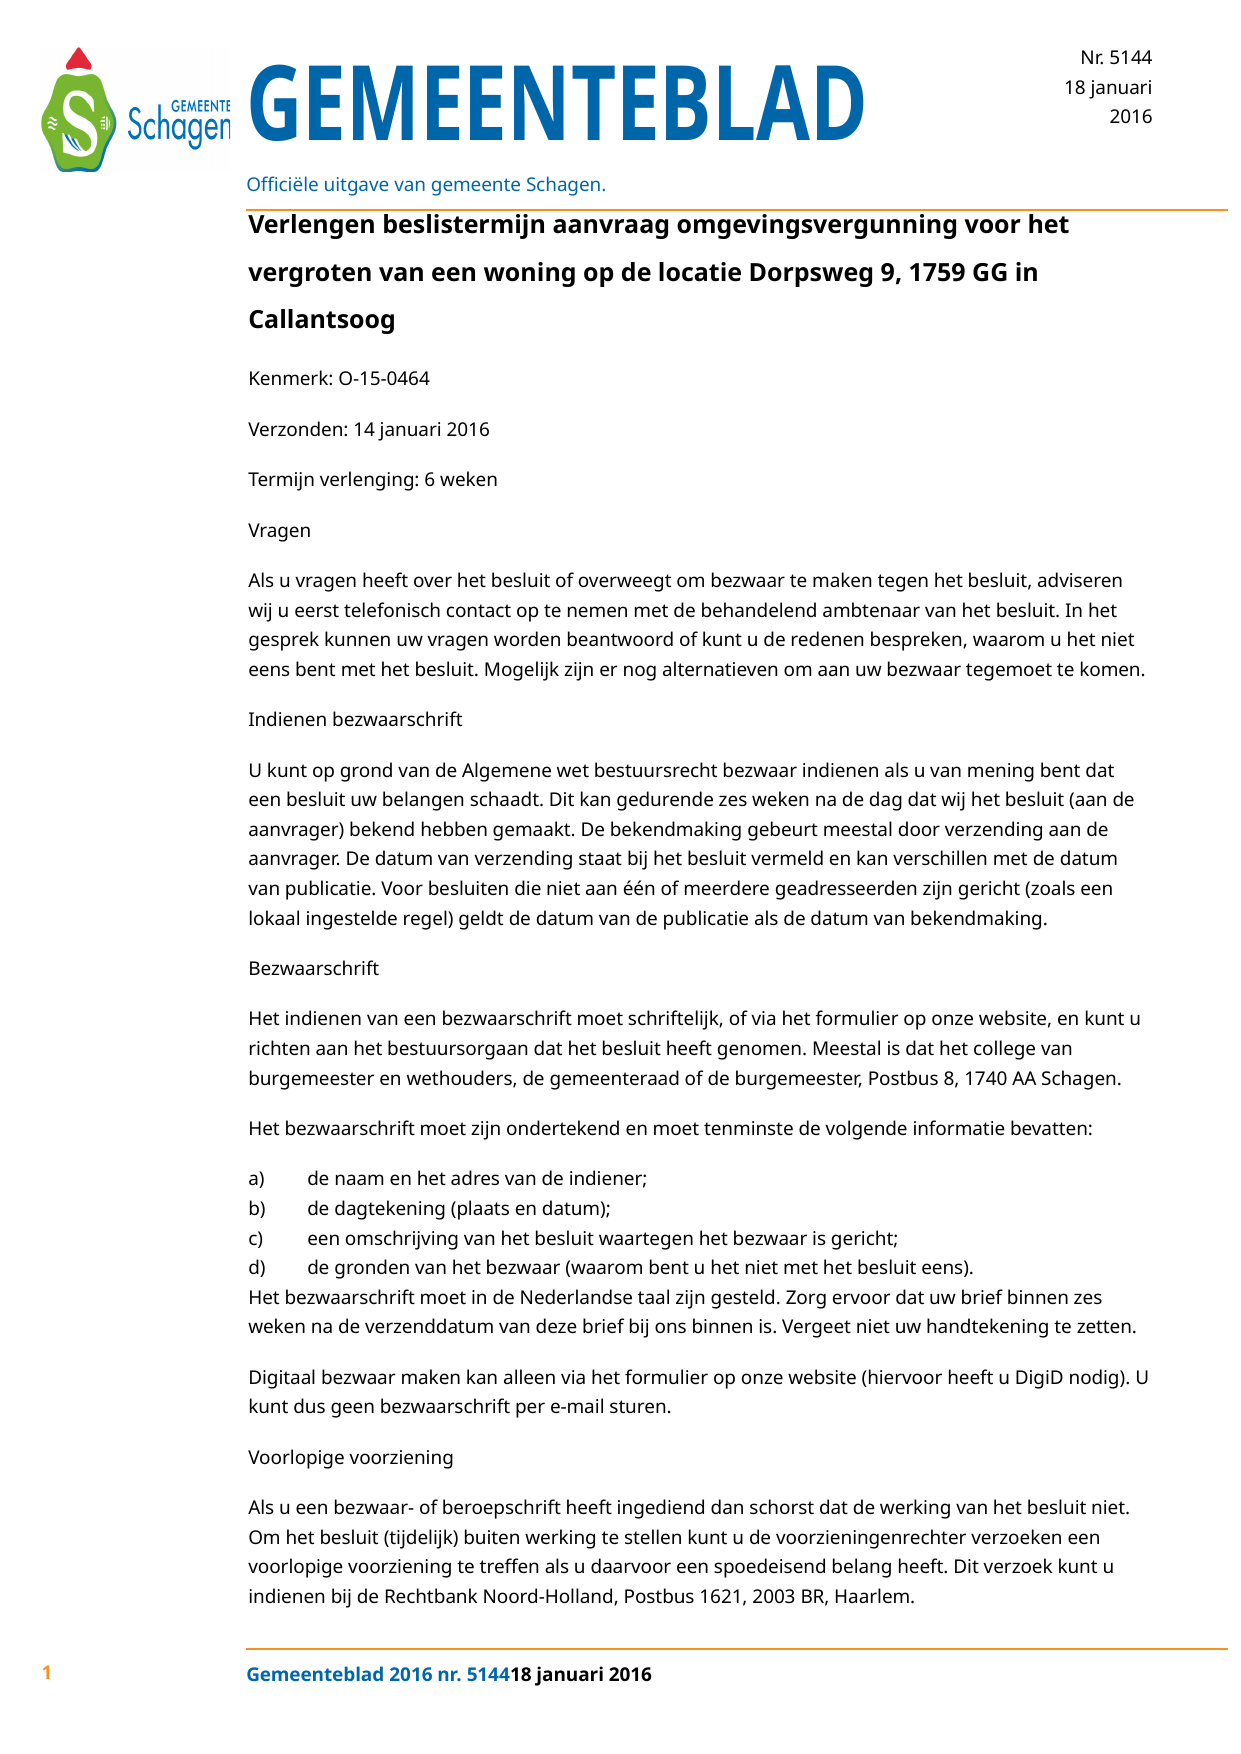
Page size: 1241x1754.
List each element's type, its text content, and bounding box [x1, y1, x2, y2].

text Als u vragen heeft over het besluit of overweegt om bezwaar te maken tegen het besluit, adviseren wij u eerst telefonisch contact op te nemen met de behandelend ambtenaar van het besluit. In het gesprek kunnen uw vragen worden beantwoord of kunt u de redenen bespreken, waarom u het niet eens bent met het besluit. Mogelijk zijn er nog alternatieven om aan uw bezwaar tegemoet te komen. [248, 567, 1152, 682]
list een omschrijving van het besluit waartegen het bezwaar is gericht; [248, 1225, 1152, 1250]
list de gronden van het bezwaar (waarom bent u het niet met het besluit eens). [248, 1254, 1152, 1280]
text Vragen [248, 517, 1152, 542]
text Verzonden: 14 januari 2016 [248, 416, 1152, 442]
text Het bezwaarschrift moet in de Nederlandse taal zijn gesteld. Zorg ervoor dat uw brief binnen zes weken na de verzenddatum van deze brief bij ons binnen is. Vergeet niet uw handtekening te zetten. [248, 1284, 1152, 1339]
text Als u een bezwaar- of beroepschrift heeft ingediend dan schorst dat de werking van het besluit niet. Om het besluit (tijdelijk) buiten werking te stellen kunt u de voorzieningenrechter verzoeken een voorlopige voorziening te treffen als u daarvoor een spoedeisend belang heeft. Dit verzoek kunt u indienen bij de Rechtbank Noord-Holland, Postbus 1621, 2003 BR, Haarlem. [248, 1494, 1152, 1609]
text Het indienen van een bezwaarschrift moet schriftelijk, of via het formulier op onze website, en kunt u richten aan het bestuursorgaan dat het besluit heeft genomen. Meestal is dat het college van burgemeester en wethouders, de gemeenteraad of de burgemeester, Postbus 8, 1740 AA Schagen. [248, 1006, 1152, 1090]
picture [41, 47, 231, 172]
text Kenmerk: O-15-0464 [248, 366, 1152, 391]
text Indienen bezwaarschrift [248, 706, 1152, 732]
list de naam en het adres van de indiener; [248, 1166, 1152, 1191]
text Termijn verlenging: 6 weken [248, 466, 1152, 492]
text U kunt op grond van de Algemene wet bestuursrecht bezwaar indienen als u van mening bent dat een besluit uw belangen schaadt. Dit kan gedurende zes weken na de dag dat wij het besluit (aan de aanvrager) bekend hebben gemaakt. De bekendmaking gebeurt meestal door verzending aan de aanvrager. De datum van verzending staat bij het besluit vermeld en kan verschillen met de datum van publicatie. Voor besluiten die niet aan één of meerdere geadresseerden zijn gericht (zoals een lokaal ingestelde regel) geldt de datum van de publicatie als de datum van bekendmaking. [248, 757, 1152, 930]
list de dagtekening (plaats en datum); [248, 1195, 1152, 1221]
text Verlengen beslistermijn aanvraag omgevingsvergunning voor het vergroten van een woning op de locatie Dorpsweg 9, 1759 GG in Callantsoog [248, 211, 1152, 336]
text Digitaal bezwaar maken kan alleen via het formulier op onze website (hiervoor heeft u DigiD nodig). U kunt dus geen bezwaarschrift per e-mail sturen. [248, 1364, 1152, 1419]
text Voorlopige voorziening [248, 1444, 1152, 1469]
text Bezwaarschrift [248, 955, 1152, 981]
text Het bezwaarschrift moet zijn ondertekend en moet tenminste de volgende informatie bevatten: [248, 1115, 1152, 1141]
